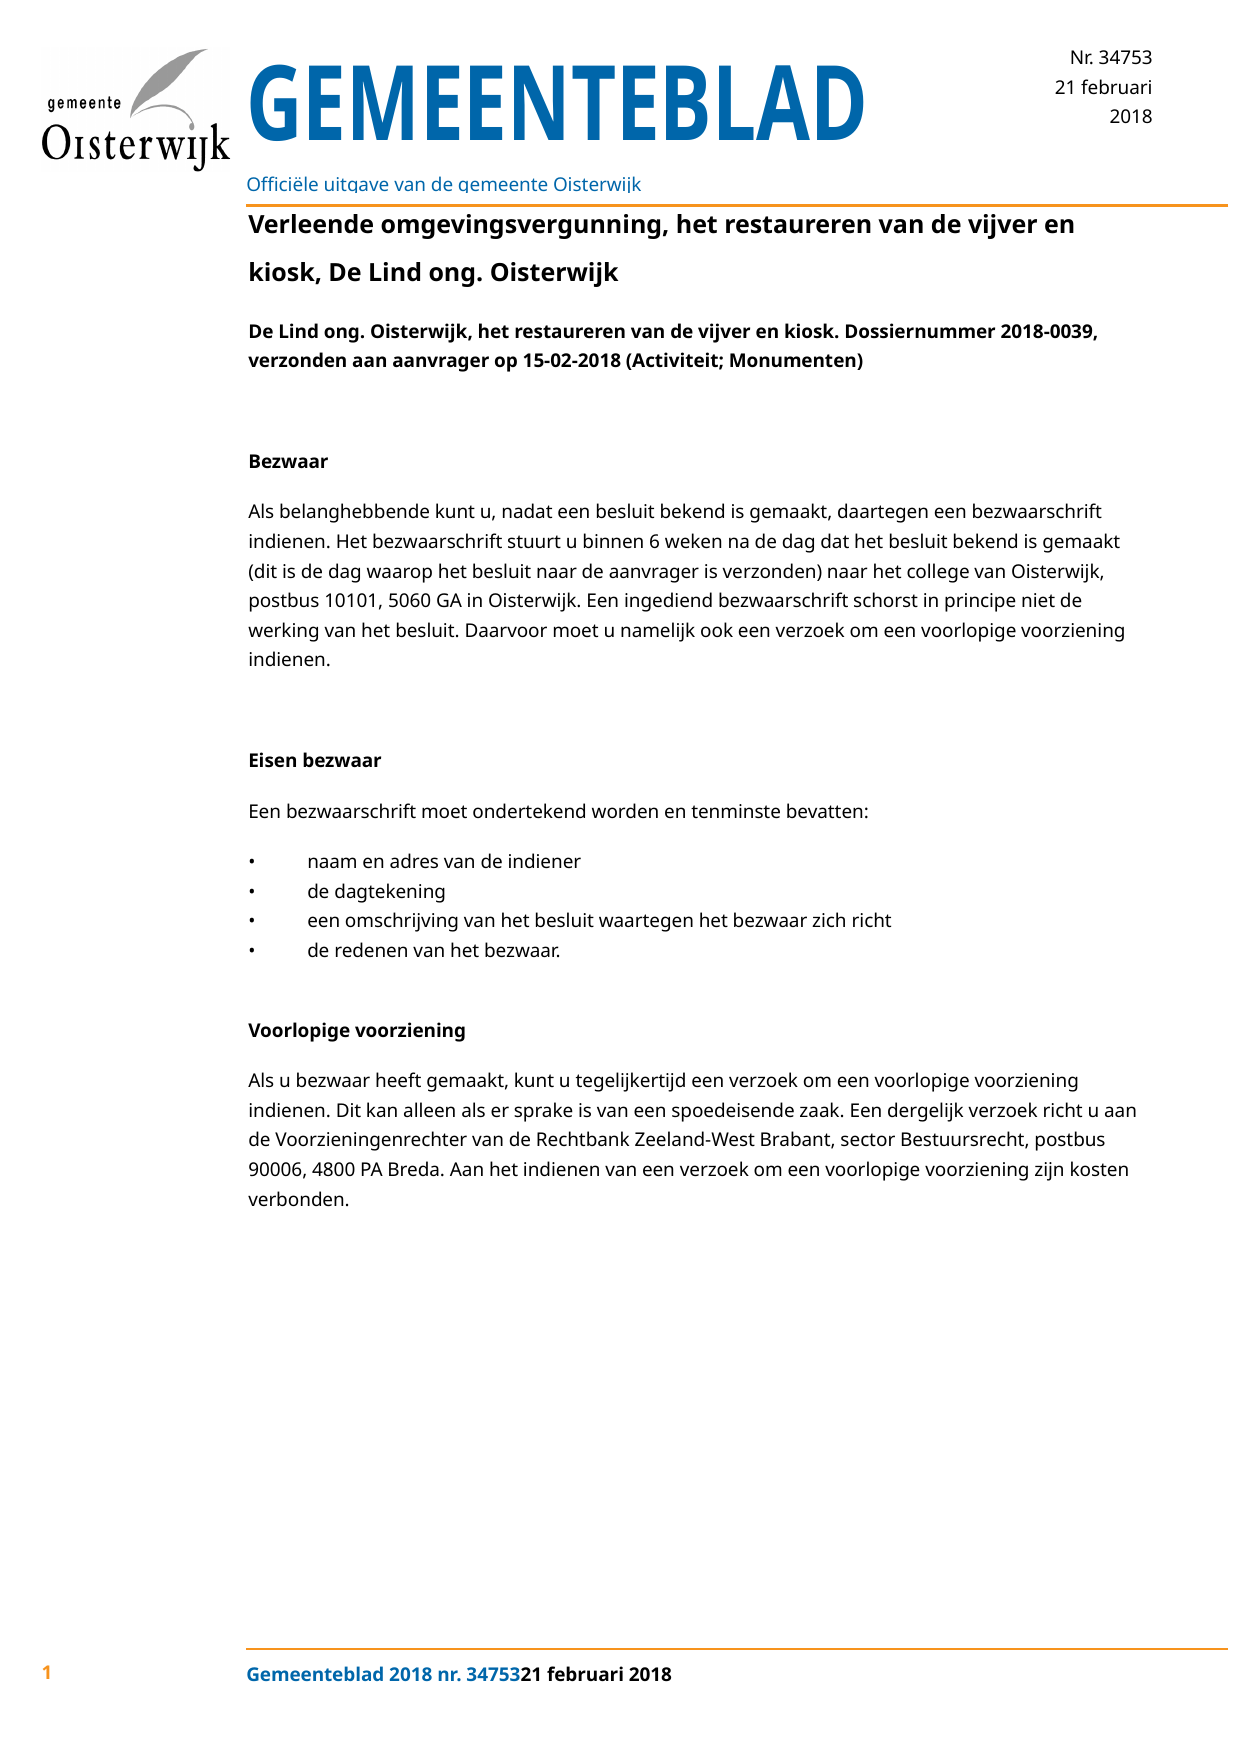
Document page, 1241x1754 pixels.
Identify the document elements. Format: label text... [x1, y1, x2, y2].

list een omschrijving van het besluit waartegen het bezwaar zich richt [248, 907, 1152, 933]
list naam en adres van de indiener [248, 848, 1152, 874]
picture [41, 47, 231, 172]
text De Lind ong. Oisterwijk, het restaureren van de vijver en kiosk. Dossiernummer 2018-0039, verzonden aan aanvrager op 15-02-2018 (Activiteit; Monumenten) [248, 318, 1152, 373]
list de dagtekening [248, 878, 1152, 904]
text Een bezwaarschrift moet ondertekend worden en tenminste bevatten: [248, 798, 1152, 824]
text Als u bezwaar heeft gemaakt, kunt u tegelijkertijd een verzoek om een voorlopige voorziening indienen. Dit kan alleen als er sprake is van een spoedeisende zaak. Een dergelijk verzoek richt u aan de Voorzieningenrechter van de Rechtbank Zeeland-West Brabant, sector Bestuursrecht, postbus 90006, 4800 PA Breda. Aan het indienen van een verzoek om een voorlopige voorziening zijn kosten verbonden. [248, 1067, 1152, 1212]
text Als belanghebbende kunt u, nadat een besluit bekend is gemaakt, daartegen een bezwaarschrift indienen. Het bezwaarschrift stuurt u binnen 6 weken na de dag dat het besluit bekend is gemaakt (dit is de dag waarop het besluit naar de aanvrager is verzonden) naar het college van Oisterwijk, postbus 10101, 5060 GA in Oisterwijk. Een ingediend bezwaarschrift schorst in principe niet de werking van het besluit. Daarvoor moet u namelijk ook een verzoek om een voorlopige voorziening indienen. [248, 499, 1152, 672]
list de redenen van het bezwaar. [248, 937, 1152, 963]
text Bezwaar [248, 448, 1152, 474]
text Verleende omgevingsvergunning, het restaureren van de vijver en kiosk, De Lind ong. Oisterwijk [248, 207, 1152, 288]
text Eisen bezwaar [248, 747, 1152, 773]
text Voorlopige voorziening [248, 1017, 1152, 1043]
